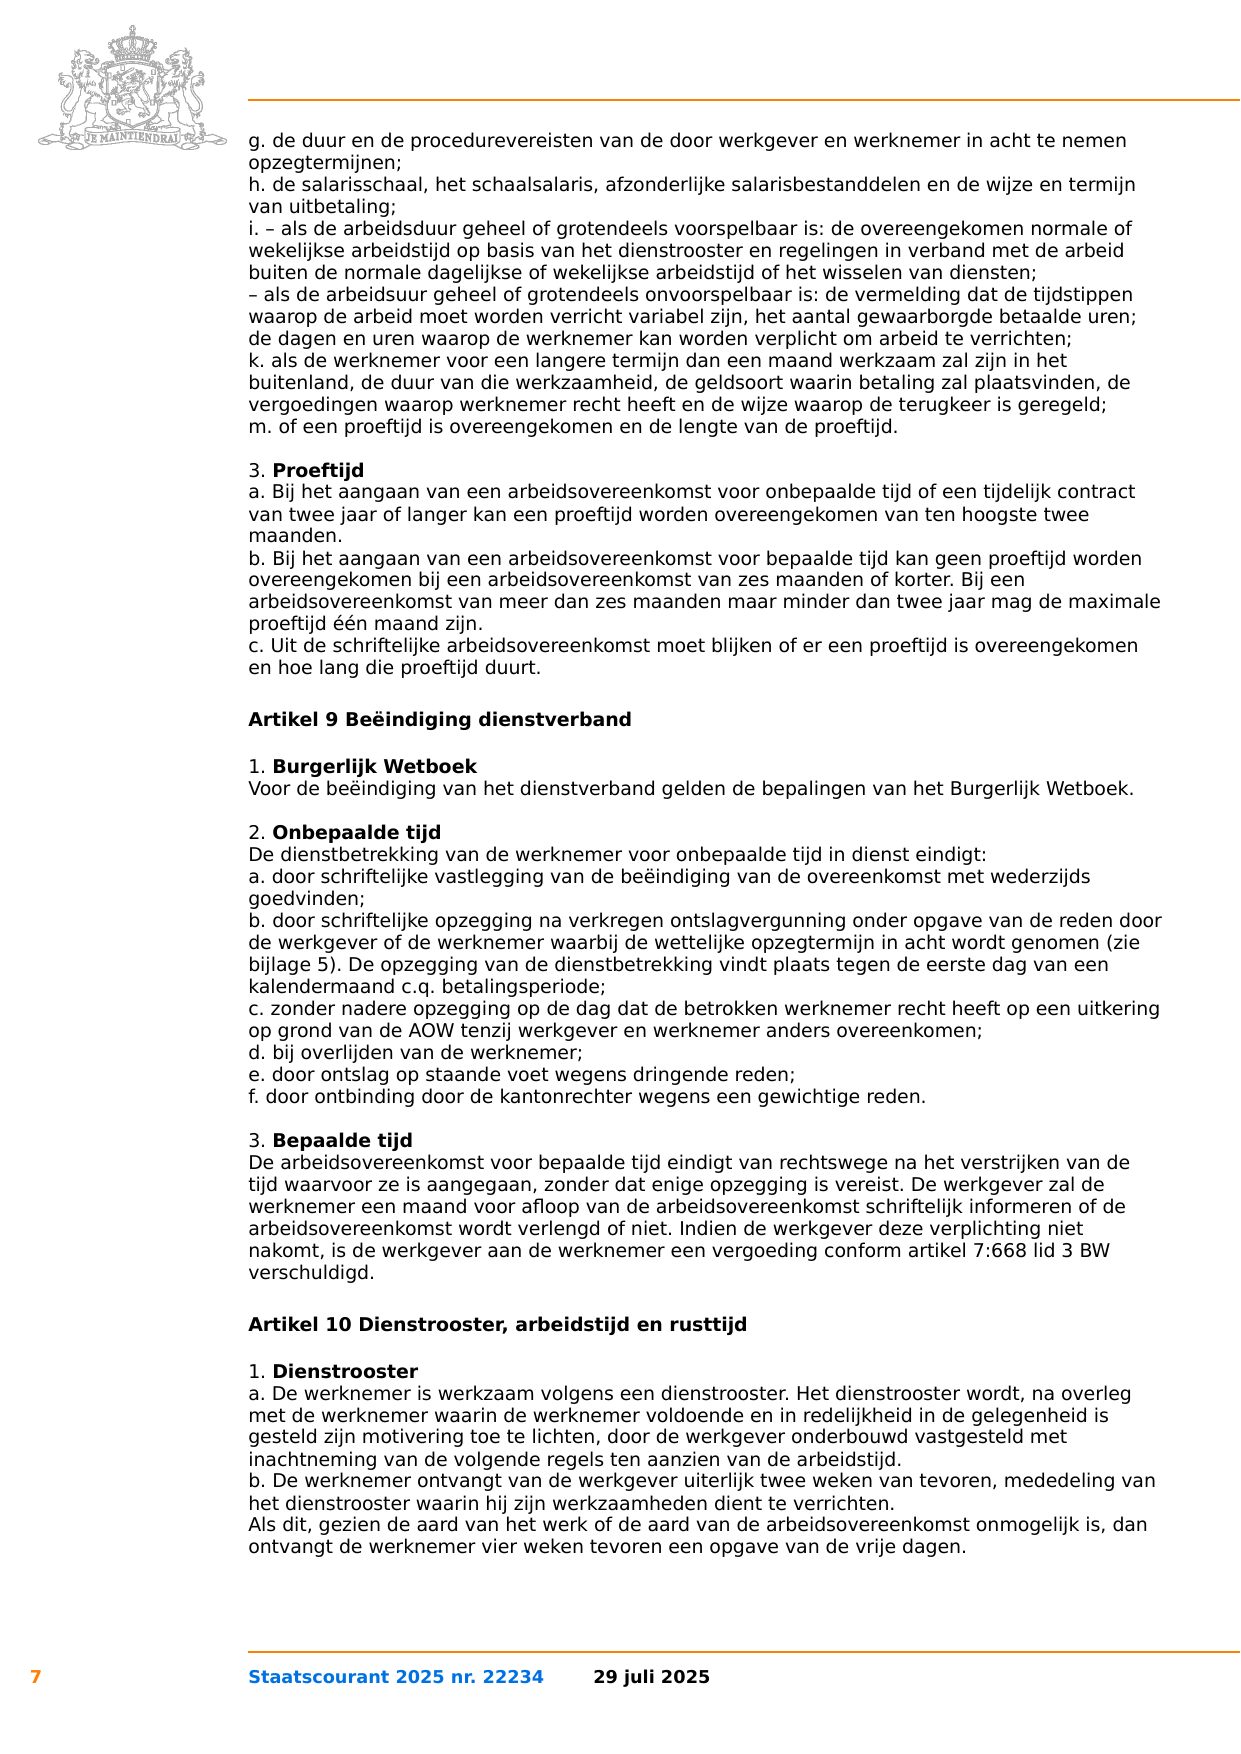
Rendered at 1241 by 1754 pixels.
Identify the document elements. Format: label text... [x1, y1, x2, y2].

text b. De werknemer ontvangt van de werkgever uiterlijk twee weken van tevoren, mededeling van het dienstrooster waarin hij zijn werkzaamheden dient te verrichten. [248, 1470, 1163, 1514]
subtitle Artikel 10 Dienstrooster, arbeidstijd en rusttijd [248, 1313, 1163, 1336]
text c. Uit de schriftelijke arbeidsovereenkomst moet blijken of er een proeftijd is overeengekomen en hoe lang die proeftijd duurt. [248, 635, 1163, 679]
text 2. Onbepaalde tijd [248, 822, 1163, 844]
text 1. Burgerlijk Wetboek [248, 756, 1163, 778]
text 1. Dienstrooster [248, 1361, 1163, 1382]
text k. als de werknemer voor een langere termijn dan een maand werkzaam zal zijn in het buitenland, de duur van die werkzaamheid, de geldsoort waarin betaling zal plaatsvinden, de vergoedingen waarop werknemer recht heeft en de wijze waarop de terugkeer is geregeld; [248, 350, 1163, 416]
text a. door schriftelijke vastlegging van de beëindiging van de overeenkomst met wederzijds goedvinden; [248, 866, 1163, 910]
picture [38, 25, 227, 150]
text d. bij overlijden van de werknemer; [248, 1042, 1163, 1064]
text b. Bij het aangaan van een arbeidsovereenkomst voor bepaalde tijd kan geen proeftijd worden overeengekomen bij een arbeidsovereenkomst van zes maanden of korter. Bij een arbeidsovereenkomst van meer dan zes maanden maar minder dan twee jaar mag de maximale proeftijd één maand zijn. [248, 547, 1163, 635]
text Als dit, gezien de aard van het werk of de aard van de arbeidsovereenkomst onmogelijk is, dan ontvangt de werknemer vier weken tevoren een opgave van de vrije dagen. [248, 1514, 1163, 1558]
text De arbeidsovereenkomst voor bepaalde tijd eindigt van rechtswege na het verstrijken van de tijd waarvoor ze is aangegaan, zonder dat enige opzegging is vereist. De werkgever zal de werknemer een maand voor afloop van de arbeidsovereenkomst schriftelijk informeren of de arbeidsovereenkomst wordt verlengd of niet. Indien de werkgever deze verplichting niet nakomt, is de werkgever aan de werknemer een vergoeding conform artikel 7:668 lid 3 BW verschuldigd. [248, 1152, 1163, 1283]
text f. door ontbinding door de kantonrechter wegens een gewichtige reden. [248, 1086, 1163, 1108]
text – als de arbeidsuur geheel of grotendeels onvoorspelbaar is: de vermelding dat de tijdstippen waarop de arbeid moet worden verricht variabel zijn, het aantal gewaarborgde betaalde uren; de dagen en uren waarop de werknemer kan worden verplicht om arbeid te verrichten; [248, 284, 1163, 350]
text 3. Proeftijd [248, 459, 1163, 481]
text De dienstbetrekking van de werknemer voor onbepaalde tijd in dienst eindigt: [248, 844, 1163, 866]
text a. Bij het aangaan van een arbeidsovereenkomst voor onbepaalde tijd of een tijdelijk contract van twee jaar of langer kan een proeftijd worden overeengekomen van ten hoogste twee maanden. [248, 481, 1163, 547]
subtitle Artikel 9 Beëindiging dienstverband [248, 709, 1163, 731]
text Voor de beëindiging van het dienstverband gelden de bepalingen van het Burgerlijk Wetboek. [248, 778, 1163, 800]
text c. zonder nadere opzegging op de dag dat de betrokken werknemer recht heeft op een uitkering op grond van de AOW tenzij werkgever en werknemer anders overeenkomen; [248, 998, 1163, 1042]
text g. de duur en de procedurevereisten van de door werkgever en werknemer in acht te nemen opzegtermijnen; [248, 130, 1163, 174]
text h. de salarisschaal, het schaalsalaris, afzonderlijke salarisbestanddelen en de wijze en termijn van uitbetaling; [248, 174, 1163, 218]
text m. of een proeftijd is overeengekomen en de lengte van de proeftijd. [248, 416, 1163, 438]
text 3. Bepaalde tijd [248, 1130, 1163, 1152]
text e. door ontslag op staande voet wegens dringende reden; [248, 1064, 1163, 1086]
text i. – als de arbeidsduur geheel of grotendeels voorspelbaar is: de overeengekomen normale of wekelijkse arbeidstijd op basis van het dienstrooster en regelingen in verband met de arbeid buiten de normale dagelijkse of wekelijkse arbeidstijd of het wisselen van diensten; [248, 218, 1163, 284]
text a. De werknemer is werkzaam volgens een dienstrooster. Het dienstrooster wordt, na overleg met de werknemer waarin de werknemer voldoende en in redelijkheid in de gelegenheid is gesteld zijn motivering toe te lichten, door de werkgever onderbouwd vastgesteld met inachtneming van de volgende regels ten aanzien van de arbeidstijd. [248, 1382, 1163, 1470]
text b. door schriftelijke opzegging na verkregen ontslagvergunning onder opgave van de reden door de werkgever of de werknemer waarbij de wettelijke opzegtermijn in acht wordt genomen (zie bijlage 5). De opzegging van de dienstbetrekking vindt plaats tegen de eerste dag van een kalendermaand c.q. betalingsperiode; [248, 910, 1163, 998]
